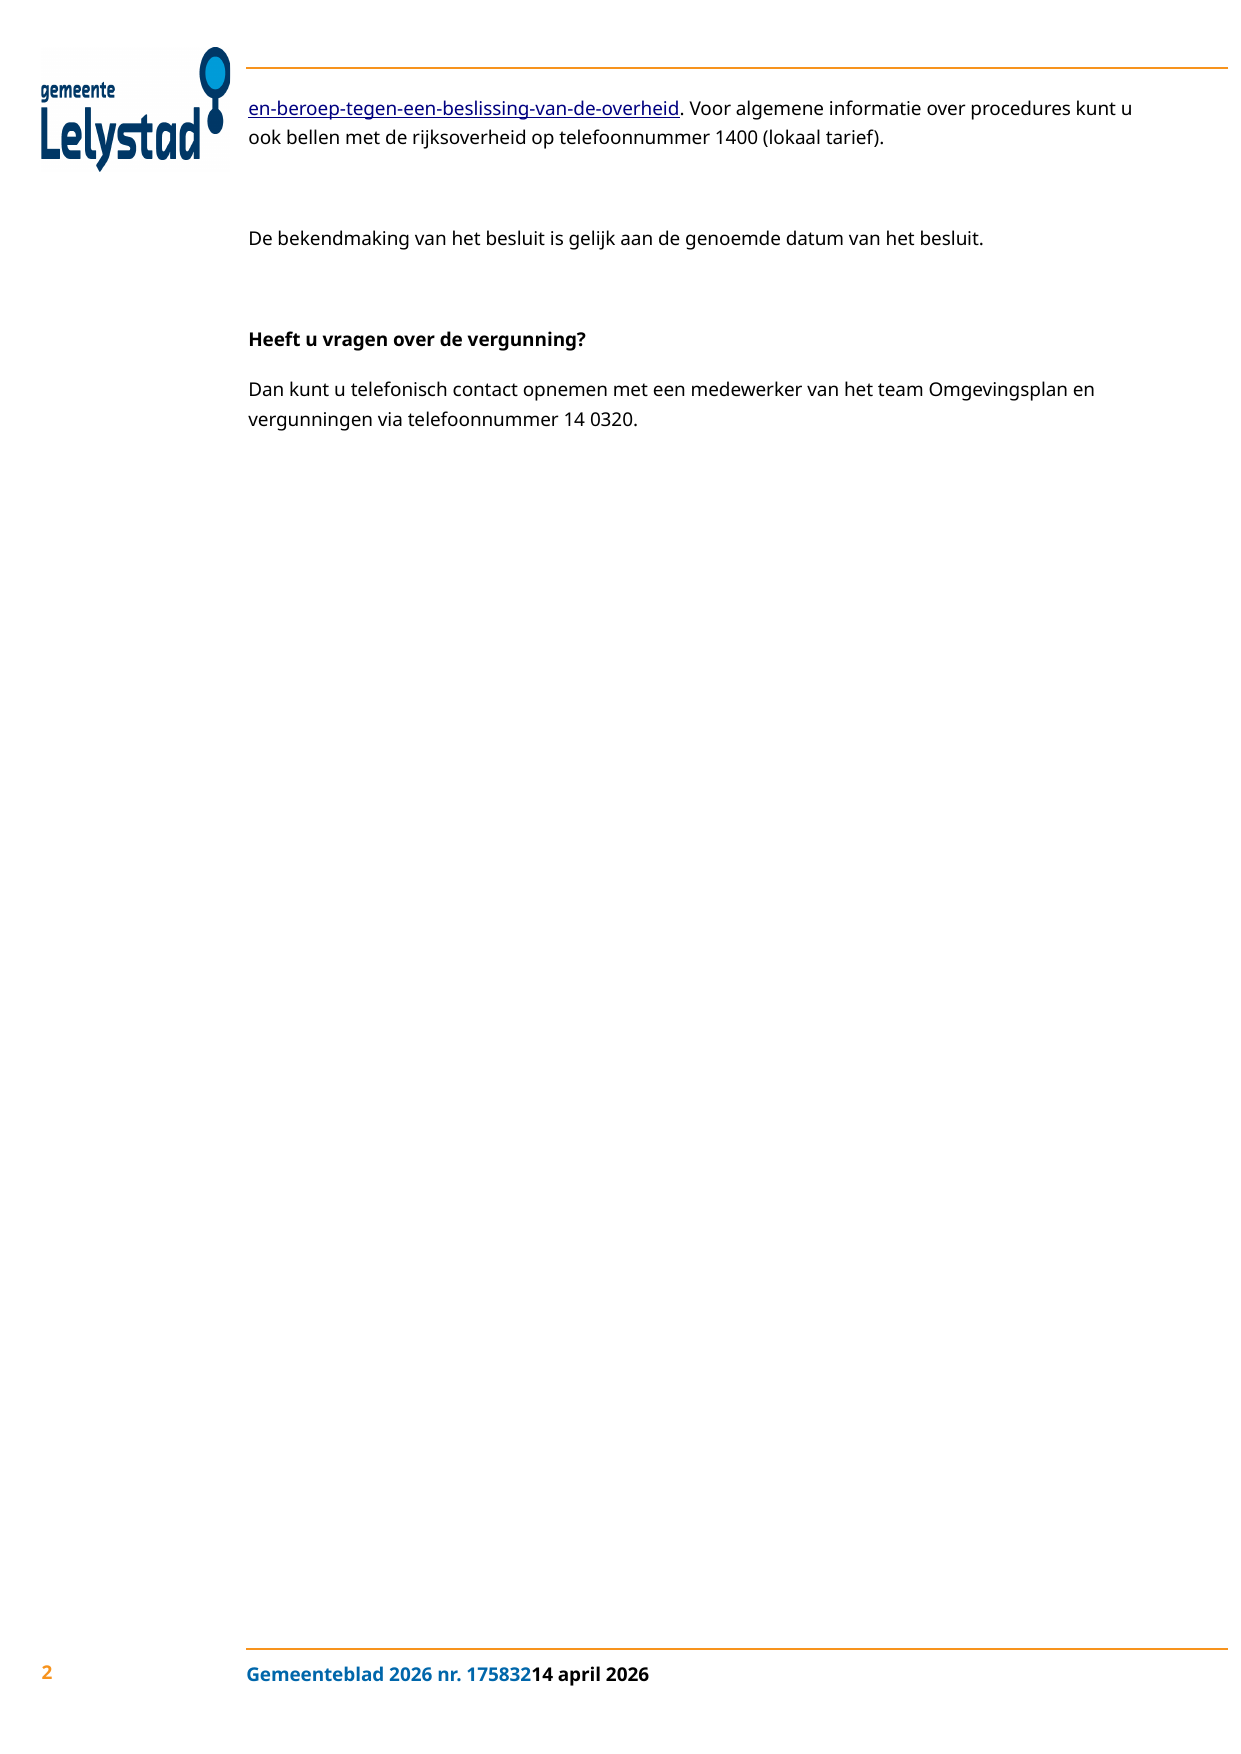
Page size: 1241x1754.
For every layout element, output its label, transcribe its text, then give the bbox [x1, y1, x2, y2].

picture [41, 47, 231, 172]
text en-beroep-tegen-een-beslissing-van-de-overheid. Voor algemene informatie over procedures kunt u ook bellen met de rijksoverheid op telefoonnummer 1400 (lokaal tarief). [248, 95, 1152, 150]
text De bekendmaking van het besluit is gelijk aan de genoemde datum van het besluit. [248, 225, 1152, 251]
text Dan kunt u telefonisch contact opnemen met een medewerker van het team Omgevingsplan en vergunningen via telefoonnummer 14 0320. [248, 376, 1152, 432]
text Heeft u vragen over de vergunning? [248, 326, 1152, 352]
